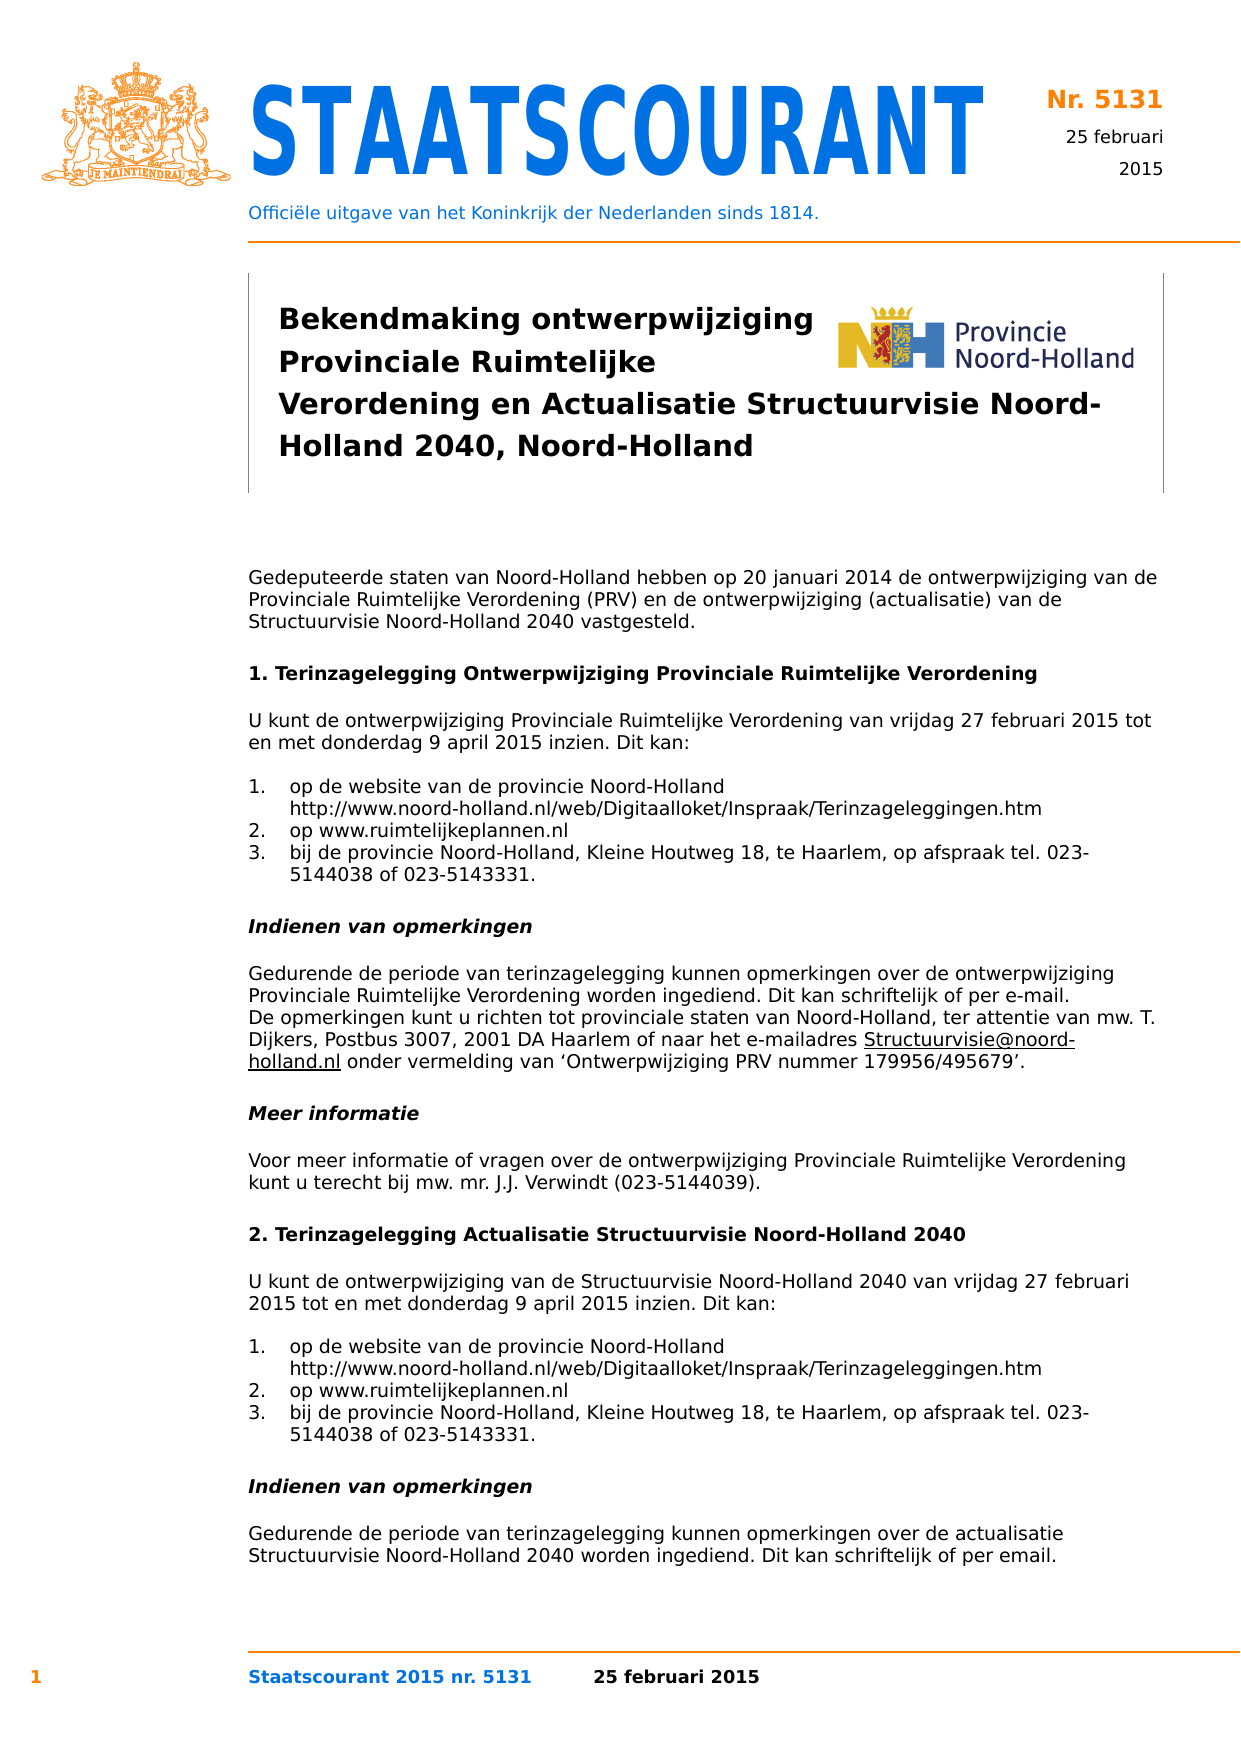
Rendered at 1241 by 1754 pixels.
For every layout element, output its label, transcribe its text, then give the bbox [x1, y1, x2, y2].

subtitle Meer informatie [248, 1103, 1163, 1124]
table_header STAATSCOURANT [248, 62, 998, 203]
text http://www.noord-holland.nl/web/Digitaalloket/Inspraak/Terinzageleggingen.htm [289, 1358, 1163, 1380]
subtitle Indienen van opmerkingen [248, 1476, 1163, 1498]
text U kunt de ontwerpwijziging van de Structuurvisie Noord-Holland 2040 van vrijdag 27 februari 2015 tot en met donderdag 9 april 2015 inzien. Dit kan: [248, 1271, 1163, 1314]
text 1. op de website van de provincie Noord-Holland [248, 776, 1163, 798]
table_header Nr. 5131 [998, 62, 1240, 121]
subtitle 2. Terinzagelegging Actualisatie Structuurvisie Noord-Holland 2040 [248, 1223, 1163, 1246]
text 1. op de website van de provincie Noord-Holland [248, 1336, 1163, 1358]
text Gedurende de periode van terinzagelegging kunnen opmerkingen over de ontwerpwijziging Provinciale Ruimtelijke Verordening worden ingediend. Dit kan schriftelijk of per e-mail. [248, 963, 1163, 1007]
table_cell 2015 [998, 153, 1240, 203]
text 3. bij de provincie Noord-Holland, Kleine Houtweg 18, te Haarlem, op afspraak tel. 023-5144038 of 023-5143331. [248, 1402, 1163, 1446]
text Voor meer informatie of vragen over de ontwerpwijziging Provinciale Ruimtelijke Verordening kunt u terecht bij mw. mr. J.J. Verwindt (023-5144039). [248, 1149, 1163, 1193]
text De opmerkingen kunt u richten tot provinciale staten van Noord-Holland, ter attentie van mw. T. Dijkers, Postbus 3007, 2001 DA Haarlem of naar het e-mailadres Structuurvisie@noord-holland.nl onder vermelding van ‘Ontwerpwijziging PRV nummer 179956/495679’. [248, 1007, 1163, 1073]
table_cell 25 februari [998, 121, 1240, 153]
text 2. op www.ruimtelijkeplannen.nl [248, 1380, 1163, 1402]
subtitle Indienen van opmerkingen [248, 916, 1163, 938]
picture [41, 62, 231, 186]
text Gedurende de periode van terinzagelegging kunnen opmerkingen over de actualisatie Structuurvisie Noord-Holland 2040 worden ingediend. Dit kan schriftelijk of per email. [248, 1523, 1163, 1567]
picture [838, 302, 1134, 374]
subtitle Bekendmaking ontwerpwijziging Provinciale Ruimtelijke Verordening en Actualisatie Structuurvisie Noord-Holland 2040, Noord-Holland [249, 273, 1163, 493]
table_header [25, 62, 248, 241]
table_cell Officiële uitgave van het Koninkrijk der Nederlanden sinds 1814. [248, 203, 1240, 241]
text 2. op www.ruimtelijkeplannen.nl [248, 820, 1163, 842]
text U kunt de ontwerpwijziging Provinciale Ruimtelijke Verordening van vrijdag 27 februari 2015 tot en met donderdag 9 april 2015 inzien. Dit kan: [248, 710, 1163, 754]
text 3. bij de provincie Noord-Holland, Kleine Houtweg 18, te Haarlem, op afspraak tel. 023-5144038 of 023-5143331. [248, 842, 1163, 886]
text http://www.noord-holland.nl/web/Digitaalloket/Inspraak/Terinzageleggingen.htm [289, 798, 1163, 820]
subtitle 1. Terinzagelegging Ontwerpwijziging Provinciale Ruimtelijke Verordening [248, 663, 1163, 685]
text Gedeputeerde staten van Noord-Holland hebben op 20 januari 2014 de ontwerpwijziging van de Provinciale Ruimtelijke Verordening (PRV) en de ontwerpwijziging (actualisatie) van de Structuurvisie Noord-Holland 2040 vastgesteld. [248, 567, 1163, 633]
